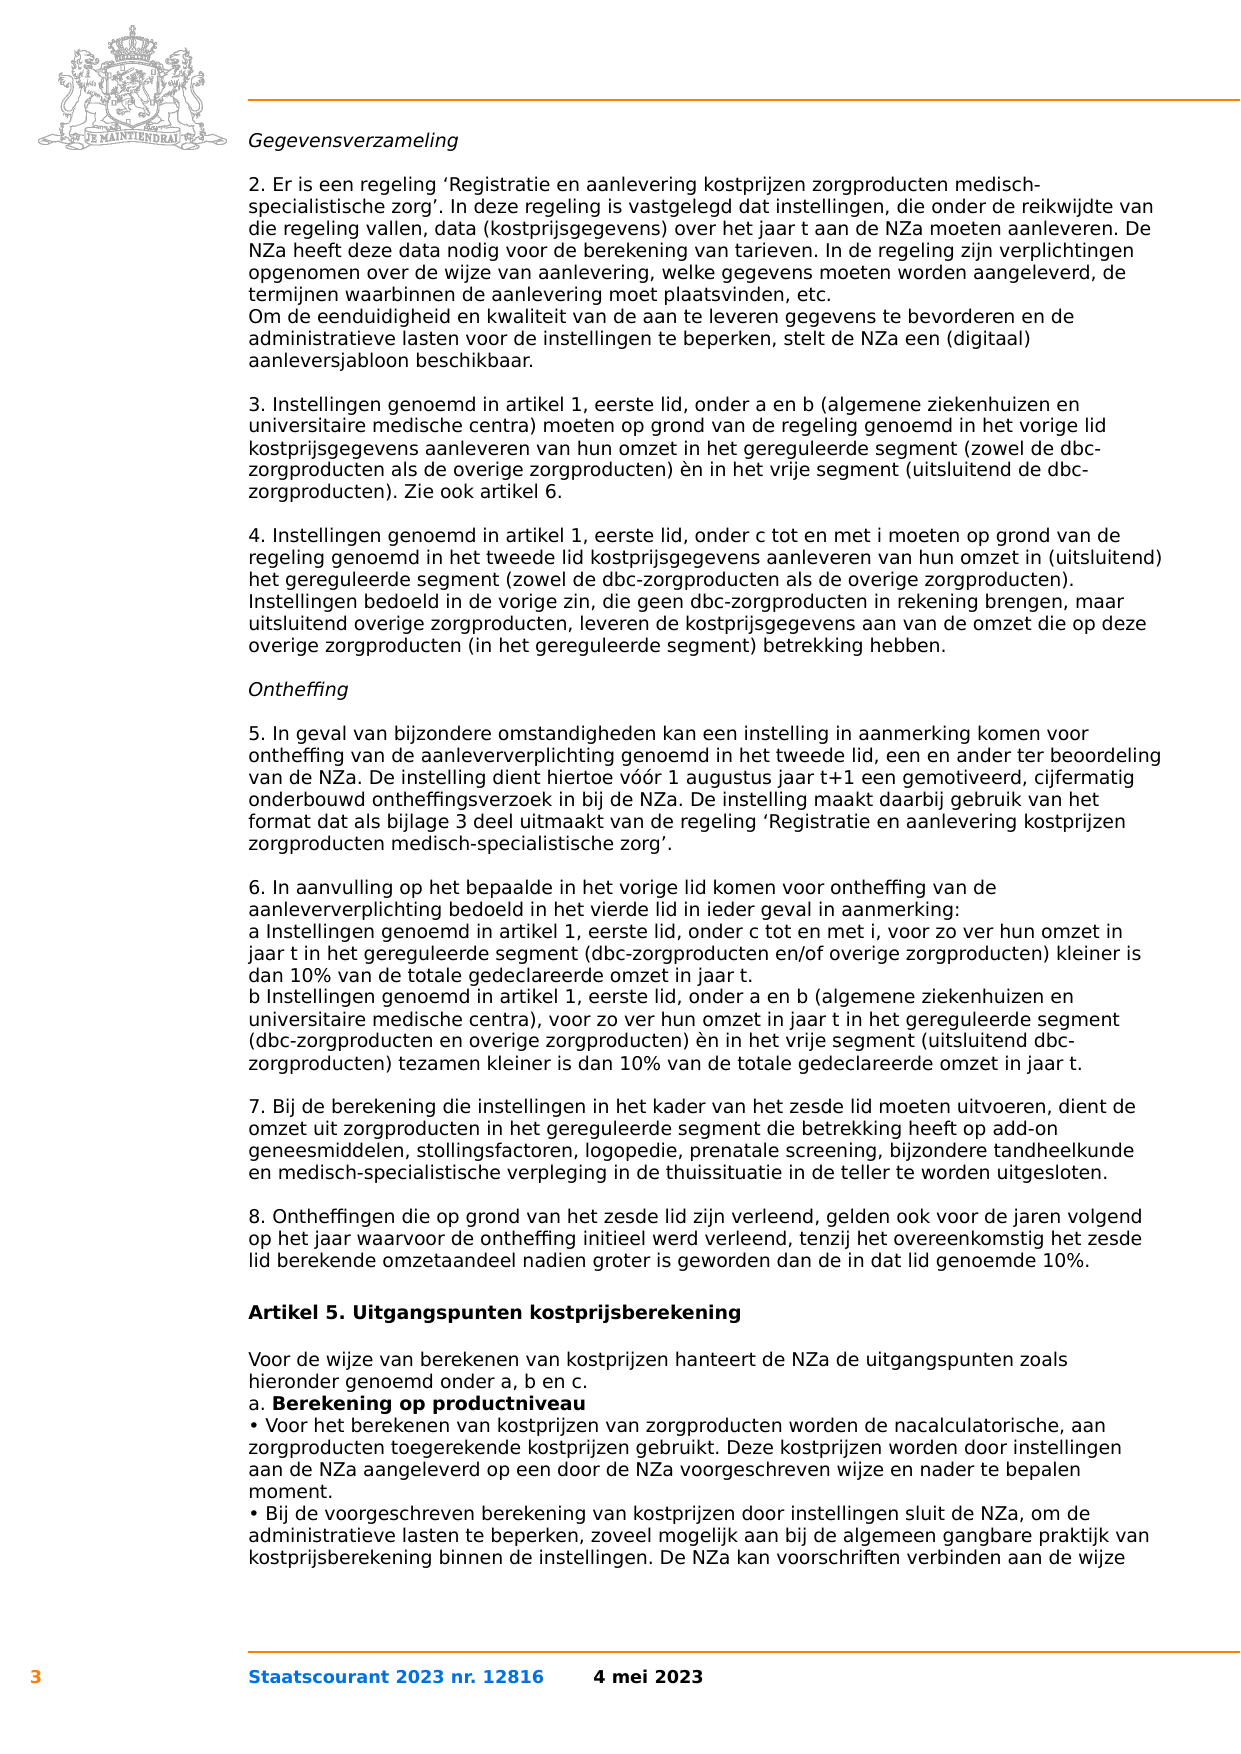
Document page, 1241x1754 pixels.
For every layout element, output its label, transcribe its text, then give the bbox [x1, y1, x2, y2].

text Voor de wijze van berekenen van kostprijzen hanteert de NZa de uitgangspunten zoals hieronder genoemd onder a, b en c. [248, 1349, 1163, 1393]
text Om de eenduidigheid en kwaliteit van de aan te leveren gegevens te bevorderen en de administratieve lasten voor de instellingen te beperken, stelt de NZa een (digitaal) aanleversjabloon beschikbaar. [248, 306, 1163, 372]
text a Instellingen genoemd in artikel 1, eerste lid, onder c tot en met i, voor zo ver hun omzet in jaar t in het gereguleerde segment (dbc-zorgproducten en/of overige zorgproducten) kleiner is dan 10% van de totale gedeclareerde omzet in jaar t. [248, 921, 1163, 986]
text 6. In aanvulling op het bepaalde in het vorige lid komen voor ontheffing van de aanleververplichting bedoeld in het vierde lid in ieder geval in aanmerking: [248, 877, 1163, 921]
text a. Berekening op productniveau [248, 1393, 1163, 1415]
text • Bij de voorgeschreven berekening van kostprijzen door instellingen sluit de NZa, om de administratieve lasten te beperken, zoveel mogelijk aan bij de algemeen gangbare praktijk van kostprijsberekening binnen de instellingen. De NZa kan voorschriften verbinden aan de wijze [248, 1503, 1163, 1569]
subtitle Artikel 5. Uitgangspunten kostprijsberekening [248, 1302, 1163, 1324]
text 2. Er is een regeling ‘Registratie en aanlevering kostprijzen zorgproducten medisch-specialistische zorg’. In deze regeling is vastgelegd dat instellingen, die onder de reikwijdte van die regeling vallen, data (kostprijsgegevens) over het jaar t aan de NZa moeten aanleveren. De NZa heeft deze data nodig voor de berekening van tarieven. In de regeling zijn verplichtingen opgenomen over de wijze van aanlevering, welke gegevens moeten worden aangeleverd, de termijnen waarbinnen de aanlevering moet plaatsvinden, etc. [248, 174, 1163, 306]
text 3. Instellingen genoemd in artikel 1, eerste lid, onder a en b (algemene ziekenhuizen en universitaire medische centra) moeten op grond van de regeling genoemd in het vorige lid kostprijsgegevens aanleveren van hun omzet in het gereguleerde segment (zowel de dbc-zorgproducten als de overige zorgproducten) èn in het vrije segment (uitsluitend de dbc-zorgproducten). Zie ook artikel 6. [248, 393, 1163, 503]
text 7. Bij de berekening die instellingen in het kader van het zesde lid moeten uitvoeren, dient de omzet uit zorgproducten in het gereguleerde segment die betrekking heeft op add-on geneesmiddelen, stollingsfactoren, logopedie, prenatale screening, bijzondere tandheelkunde en medisch-specialistische verpleging in de thuissituatie in de teller te worden uitgesloten. [248, 1096, 1163, 1184]
picture [38, 25, 227, 150]
subtitle Gegevensverzameling [248, 130, 1163, 152]
subtitle Ontheffing [248, 679, 1163, 701]
text 5. In geval van bijzondere omstandigheden kan een instelling in aanmerking komen voor ontheffing van de aanleververplichting genoemd in het tweede lid, een en ander ter beoordeling van de NZa. De instelling dient hiertoe vóór 1 augustus jaar t+1 een gemotiveerd, cijfermatig onderbouwd ontheffingsverzoek in bij de NZa. De instelling maakt daarbij gebruik van het format dat als bijlage 3 deel uitmaakt van de regeling ‘Registratie en aanlevering kostprijzen zorgproducten medisch-specialistische zorg’. [248, 723, 1163, 855]
text • Voor het berekenen van kostprijzen van zorgproducten worden de nacalculatorische, aan zorgproducten toegerekende kostprijzen gebruikt. Deze kostprijzen worden door instellingen aan de NZa aangeleverd op een door de NZa voorgeschreven wijze en nader te bepalen moment. [248, 1415, 1163, 1503]
text 4. Instellingen genoemd in artikel 1, eerste lid, onder c tot en met i moeten op grond van de regeling genoemd in het tweede lid kostprijsgegevens aanleveren van hun omzet in (uitsluitend) het gereguleerde segment (zowel de dbc-zorgproducten als de overige zorgproducten). Instellingen bedoeld in de vorige zin, die geen dbc-zorgproducten in rekening brengen, maar uitsluitend overige zorgproducten, leveren de kostprijsgegevens aan van de omzet die op deze overige zorgproducten (in het gereguleerde segment) betrekking hebben. [248, 525, 1163, 657]
text b Instellingen genoemd in artikel 1, eerste lid, onder a en b (algemene ziekenhuizen en universitaire medische centra), voor zo ver hun omzet in jaar t in het gereguleerde segment (dbc-zorgproducten en overige zorgproducten) èn in het vrije segment (uitsluitend dbc-zorgproducten) tezamen kleiner is dan 10% van de totale gedeclareerde omzet in jaar t. [248, 986, 1163, 1074]
text 8. Ontheffingen die op grond van het zesde lid zijn verleend, gelden ook voor de jaren volgend op het jaar waarvoor de ontheffing initieel werd verleend, tenzij het overeenkomstig het zesde lid berekende omzetaandeel nadien groter is geworden dan de in dat lid genoemde 10%. [248, 1206, 1163, 1272]
